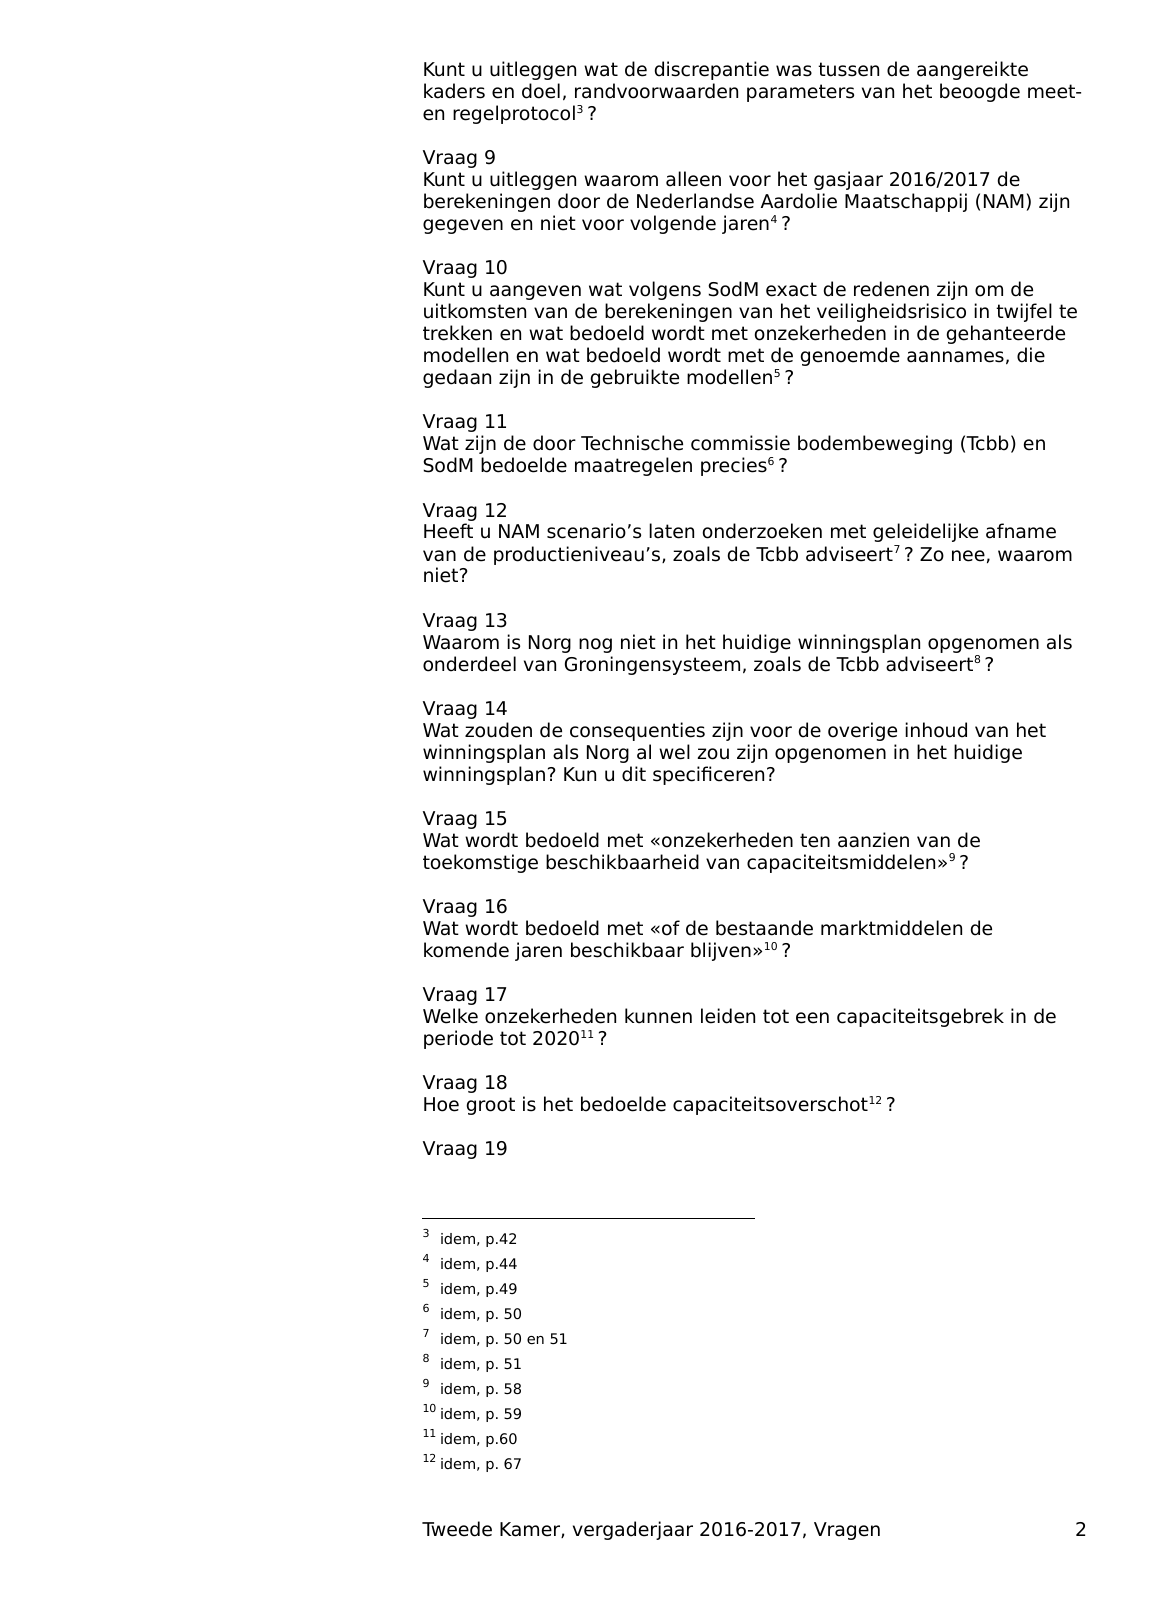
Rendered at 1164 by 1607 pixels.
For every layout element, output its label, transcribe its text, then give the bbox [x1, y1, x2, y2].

text Vraag 13 [422, 609, 1087, 632]
text Kunt u uitleggen waarom alleen voor het gasjaar 2016/2017 de berekeningen door de Nederlandse Aardolie Maatschappij (NAM) zijn gegeven en niet voor volgende jaren? [422, 169, 1087, 235]
text idem, p.42 [422, 1227, 1087, 1249]
text Heeft u NAM scenario’s laten onderzoeken met geleidelijke afname van de productieniveau’s, zoals de Tcbb adviseert? Zo nee, waarom niet? [422, 521, 1087, 587]
text Kunt u uitleggen wat de discrepantie was tussen de aangereikte kaders en doel, randvoorwaarden parameters van het beoogde meet- en regelprotocol? [422, 59, 1087, 125]
text Wat wordt bedoeld met «onzekerheden ten aanzien van de toekomstige beschikbaarheid van capaciteitsmiddelen»? [422, 830, 1087, 874]
text Vraag 10 [422, 257, 1087, 279]
text Hoe groot is het bedoelde capaciteitsoverschot? [422, 1094, 1087, 1116]
text Wat zijn de door Technische commissie bodembeweging (Tcbb) en SodM bedoelde maatregelen precies? [422, 433, 1087, 477]
text idem, p.49 [422, 1277, 1087, 1299]
text idem, p. 67 [422, 1452, 1087, 1474]
text idem, p. 50 [422, 1302, 1087, 1324]
text Welke onzekerheden kunnen leiden tot een capaciteitsgebrek in de periode tot 2020? [422, 1006, 1087, 1050]
text idem, p. 50 en 51 [422, 1327, 1087, 1349]
text Kunt u aangeven wat volgens SodM exact de redenen zijn om de uitkomsten van de berekeningen van het veiligheidsrisico in twijfel te trekken en wat bedoeld wordt met onzekerheden in de gehanteerde modellen en wat bedoeld wordt met de genoemde aannames, die gedaan zijn in de gebruikte modellen? [422, 279, 1087, 389]
text idem, p.44 [422, 1252, 1087, 1274]
text Wat zouden de consequenties zijn voor de overige inhoud van het winningsplan als Norg al wel zou zijn opgenomen in het huidige winningsplan? Kun u dit specificeren? [422, 720, 1087, 786]
text Vraag 15 [422, 808, 1087, 830]
text idem, p. 51 [422, 1352, 1087, 1374]
text idem, p.60 [422, 1427, 1087, 1449]
text Waarom is Norg nog niet in het huidige winningsplan opgenomen als onderdeel van Groningensysteem, zoals de Tcbb adviseert? [422, 632, 1087, 676]
text Vraag 9 [422, 147, 1087, 169]
text Vraag 18 [422, 1072, 1087, 1094]
text Vraag 11 [422, 411, 1087, 433]
text Vraag 14 [422, 698, 1087, 720]
text Wat wordt bedoeld met «of de bestaande marktmiddelen de komende jaren beschikbaar blijven»? [422, 918, 1087, 962]
text idem, p. 58 [422, 1377, 1087, 1399]
text Vraag 16 [422, 896, 1087, 918]
text Vraag 17 [422, 984, 1087, 1006]
text Vraag 19 [422, 1138, 1087, 1160]
text Vraag 12 [422, 499, 1087, 521]
text idem, p. 59 [422, 1402, 1087, 1424]
